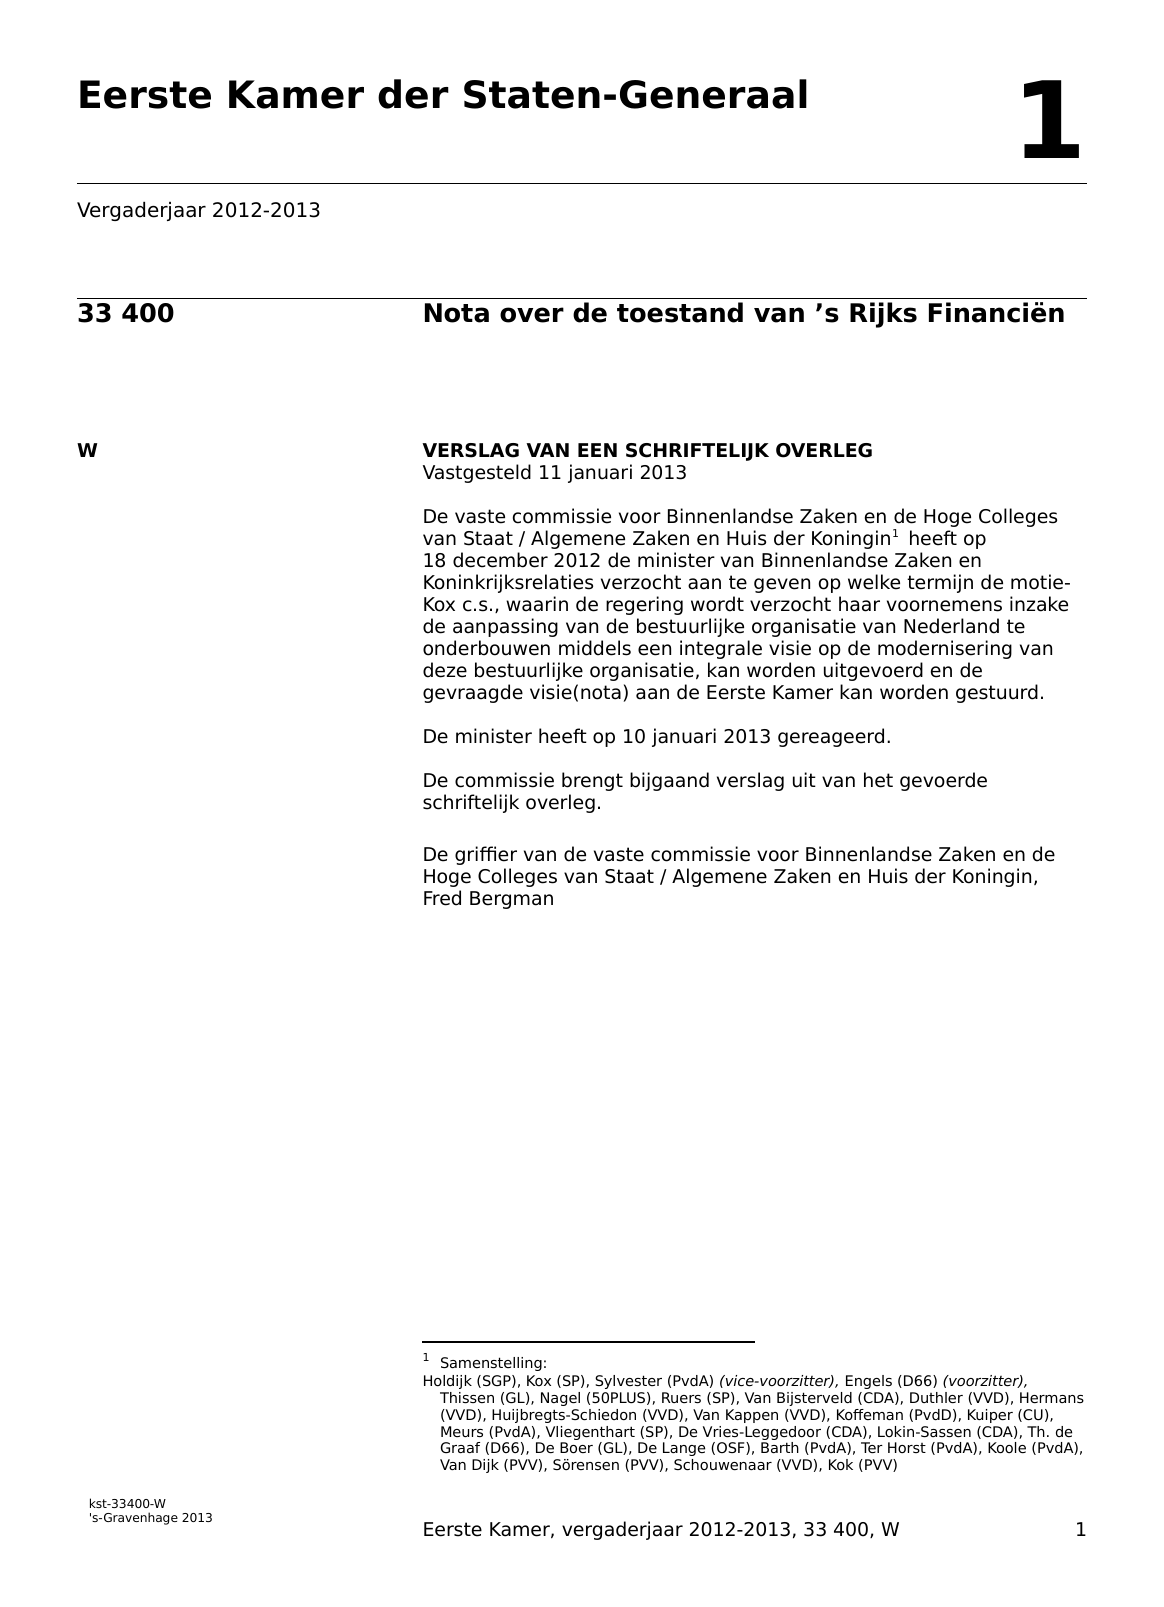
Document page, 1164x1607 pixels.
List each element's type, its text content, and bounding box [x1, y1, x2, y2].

text 's-Gravenhage 2013 [88, 1511, 323, 1525]
text De commissie brengt bijgaand verslag uit van het gevoerde schriftelijk overleg. [422, 770, 1087, 814]
text kst-33400-W [88, 1497, 323, 1511]
text Holdijk (SGP), Kox (SP), Sylvester (PvdA) (vice-voorzitter), Engels (D66) (voorzitter), Thissen (GL), Nagel (50PLUS), Ruers (SP), Van Bijsterveld (CDA), Duthler (VVD), Hermans (VVD), Huijbregts-Schiedon (VVD), Van Kappen (VVD), Koffeman (PvdD), Kuiper (CU), Meurs (PvdA), Vliegenthart (SP), De Vries-Leggedoor (CDA), Lokin-Sassen (CDA), Th. de Graaf (D66), De Boer (GL), De Lange (OSF), Barth (PvdA), Ter Horst (PvdA), Koole (PvdA), Van Dijk (PVV), Sörensen (PVV), Schouwenaar (VVD), Kok (PVV) [422, 1373, 1087, 1474]
text Vastgesteld 11 januari 2013 [422, 462, 1087, 484]
table_header Eerste Kamer der Staten-Generaal [77, 59, 886, 183]
text De minister heeft op 10 januari 2013 gereageerd. [422, 726, 1087, 748]
table_header 1 [886, 59, 1087, 183]
subtitle W VERSLAG VAN EEN SCHRIFTELIJK OVERLEG [77, 440, 1087, 462]
text Samenstelling: [422, 1351, 1087, 1373]
table_cell Vergaderjaar 2012-2013 [77, 184, 1087, 298]
text De griffier van de vaste commissie voor Binnenlandse Zaken en de Hoge Colleges van Staat / Algemene Zaken en Huis der Koningin, Fred Bergman [422, 844, 1087, 910]
text De vaste commissie voor Binnenlandse Zaken en de Hoge Colleges van Staat / Algemene Zaken en Huis der Koningin heeft op 18 december 2012 de minister van Binnenlandse Zaken en Koninkrijksrelaties verzocht aan te geven op welke termijn de motie-Kox c.s., waarin de regering wordt verzocht haar voornemens inzake de aanpassing van de bestuurlijke organisatie van Nederland te onderbouwen middels een integrale visie op de modernisering van deze bestuurlijke organisatie, kan worden uitgevoerd en de gevraagde visie(nota) aan de Eerste Kamer kan worden gestuurd. [422, 506, 1087, 704]
subtitle 33 400 Nota over de toestand van ’s Rijks Financiën [77, 299, 1087, 329]
